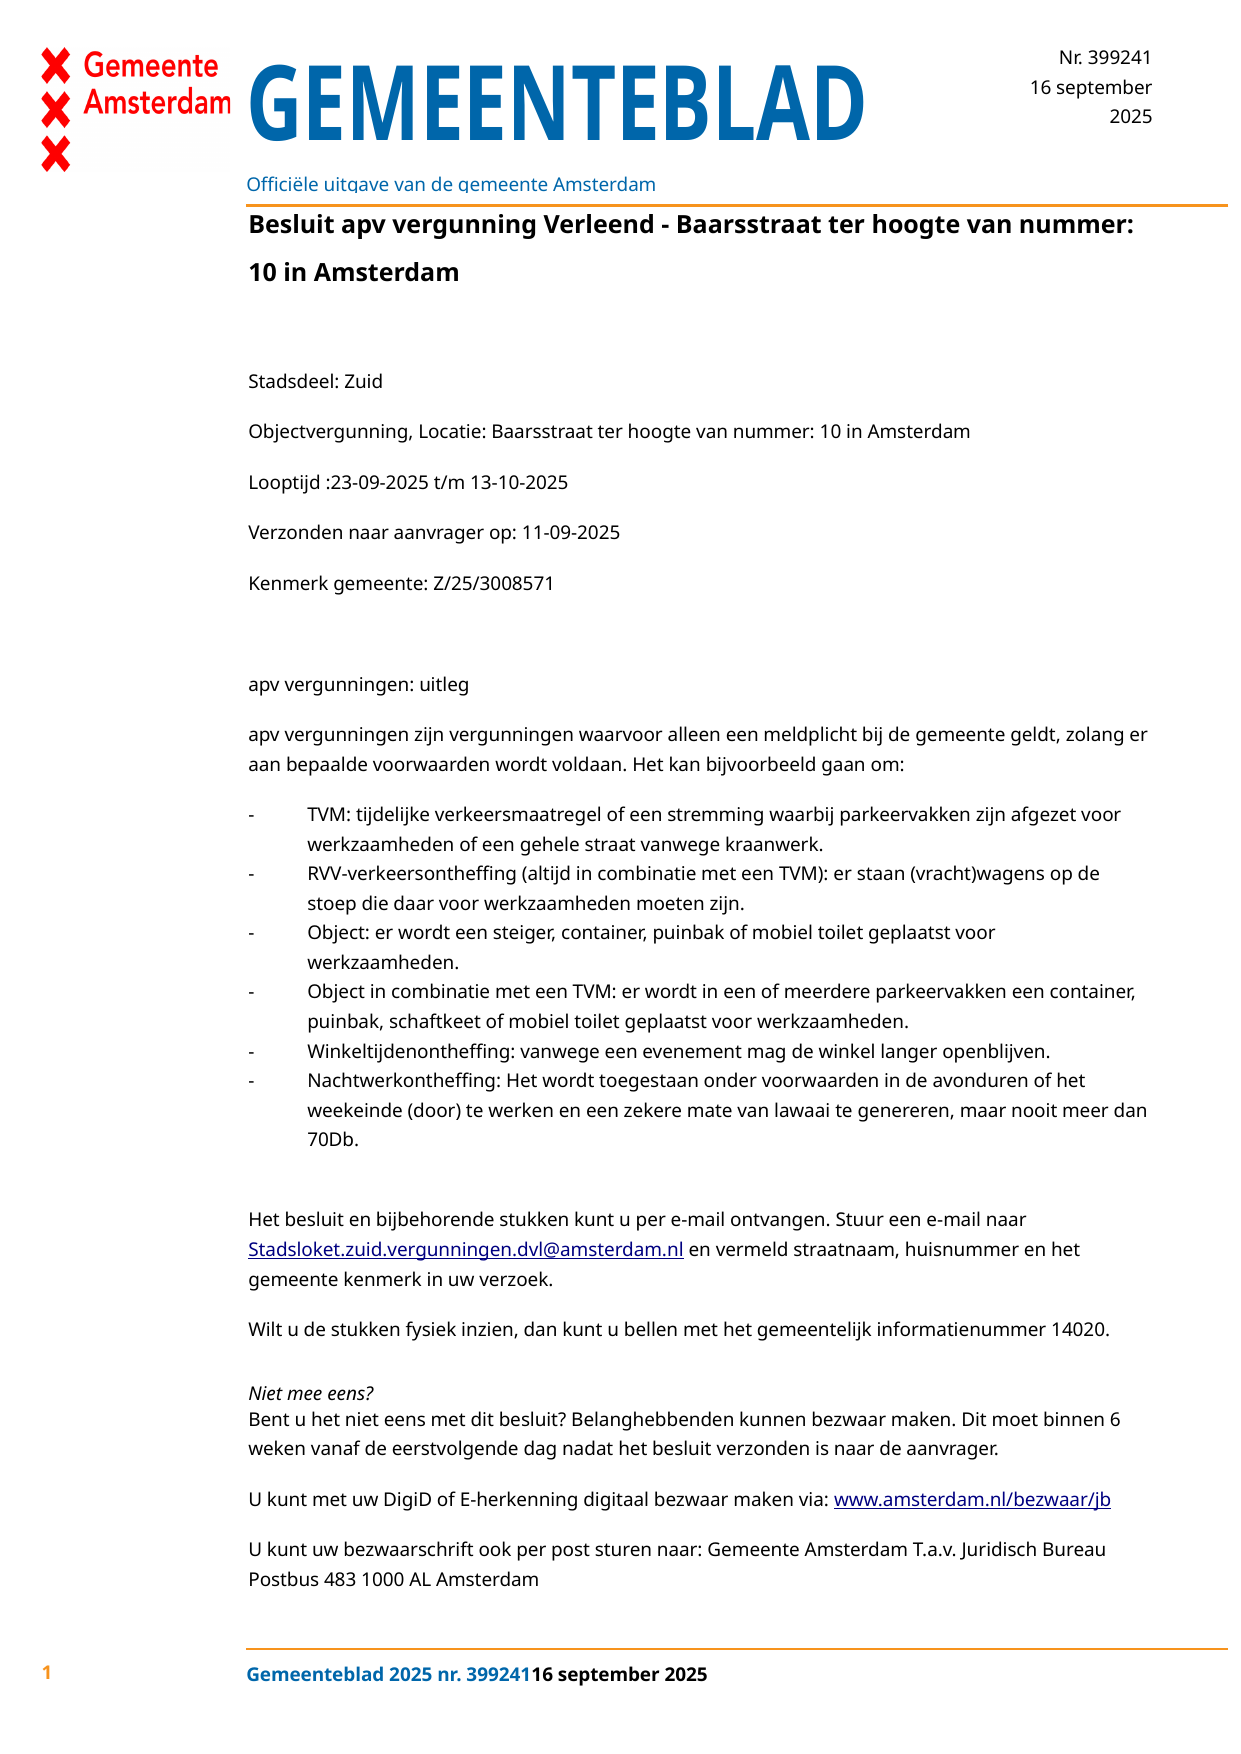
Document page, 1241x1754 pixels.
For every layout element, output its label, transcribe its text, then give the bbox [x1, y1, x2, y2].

text U kunt uw bezwaarschrift ook per post sturen naar: Gemeente Amsterdam T.a.v. Juridisch Bureau Postbus 483 1000 AL Amsterdam [248, 1536, 1152, 1592]
list RVV-verkeersontheffing (altijd in combinatie met een TVM): er staan (vracht)wagens op de stoep die daar voor werkzaamheden moeten zijn. [248, 860, 1152, 916]
text U kunt met uw DigiD of E-herkenning digitaal bezwaar maken via: www.amsterdam.nl/bezwaar/jb [248, 1486, 1152, 1512]
text Bent u het niet eens met dit besluit? Belanghebbenden kunnen bezwaar maken. Dit moet binnen 6 weken vanaf de eerstvolgende dag nadat het besluit verzonden is naar de aanvrager. [248, 1406, 1152, 1461]
text Niet mee eens? [248, 1380, 1152, 1406]
text Besluit apv vergunning Verleend - Baarsstraat ter hoogte van nummer: 10 in Amsterdam [248, 207, 1152, 288]
text Looptijd :23-09-2025 t/m 13-10-2025 [248, 469, 1152, 495]
text Het besluit en bijbehorende stukken kunt u per e-mail ontvangen. Stuur een e-mail naar Stadsloket.zuid.vergunningen.dvl@amsterdam.nl en vermeld straatnaam, huisnummer en het gemeente kenmerk in uw verzoek. [248, 1207, 1152, 1292]
list Object in combinatie met een TVM: er wordt in een of meerdere parkeervakken een container, puinbak, schaftkeet of mobiel toilet geplaatst voor werkzaamheden. [248, 979, 1152, 1034]
list Winkeltijdenontheffing: vanwege een evenement mag de winkel langer openblijven. [248, 1038, 1152, 1064]
text Objectvergunning, Locatie: Baarsstraat ter hoogte van nummer: 10 in Amsterdam [248, 419, 1152, 444]
list Object: er wordt een steiger, container, puinbak of mobiel toilet geplaatst voor werkzaamheden. [248, 919, 1152, 975]
list Nachtwerkontheffing: Het wordt toegestaan onder voorwaarden in de avonduren of het weekeinde (door) te werken en een zekere mate van lawaai te genereren, maar nooit meer dan 70Db. [248, 1067, 1152, 1152]
text apv vergunningen: uitleg [248, 671, 1152, 697]
text Kenmerk gemeente: Z/25/3008571 [248, 570, 1152, 596]
text Wilt u de stukken fysiek inzien, dan kunt u bellen met het gemeentelijk informatienummer 14020. [248, 1316, 1152, 1342]
picture [41, 47, 231, 172]
text Verzonden naar aanvrager op: 11-09-2025 [248, 519, 1152, 545]
text Stadsdeel: Zuid [248, 368, 1152, 394]
text apv vergunningen zijn vergunningen waarvoor alleen een meldplicht bij de gemeente geldt, zolang er aan bepaalde voorwaarden wordt voldaan. Het kan bijvoorbeeld gaan om: [248, 721, 1152, 777]
list TVM: tijdelijke verkeersmaatregel of een stremming waarbij parkeervakken zijn afgezet voor werkzaamheden of een gehele straat vanwege kraanwerk. [248, 801, 1152, 857]
